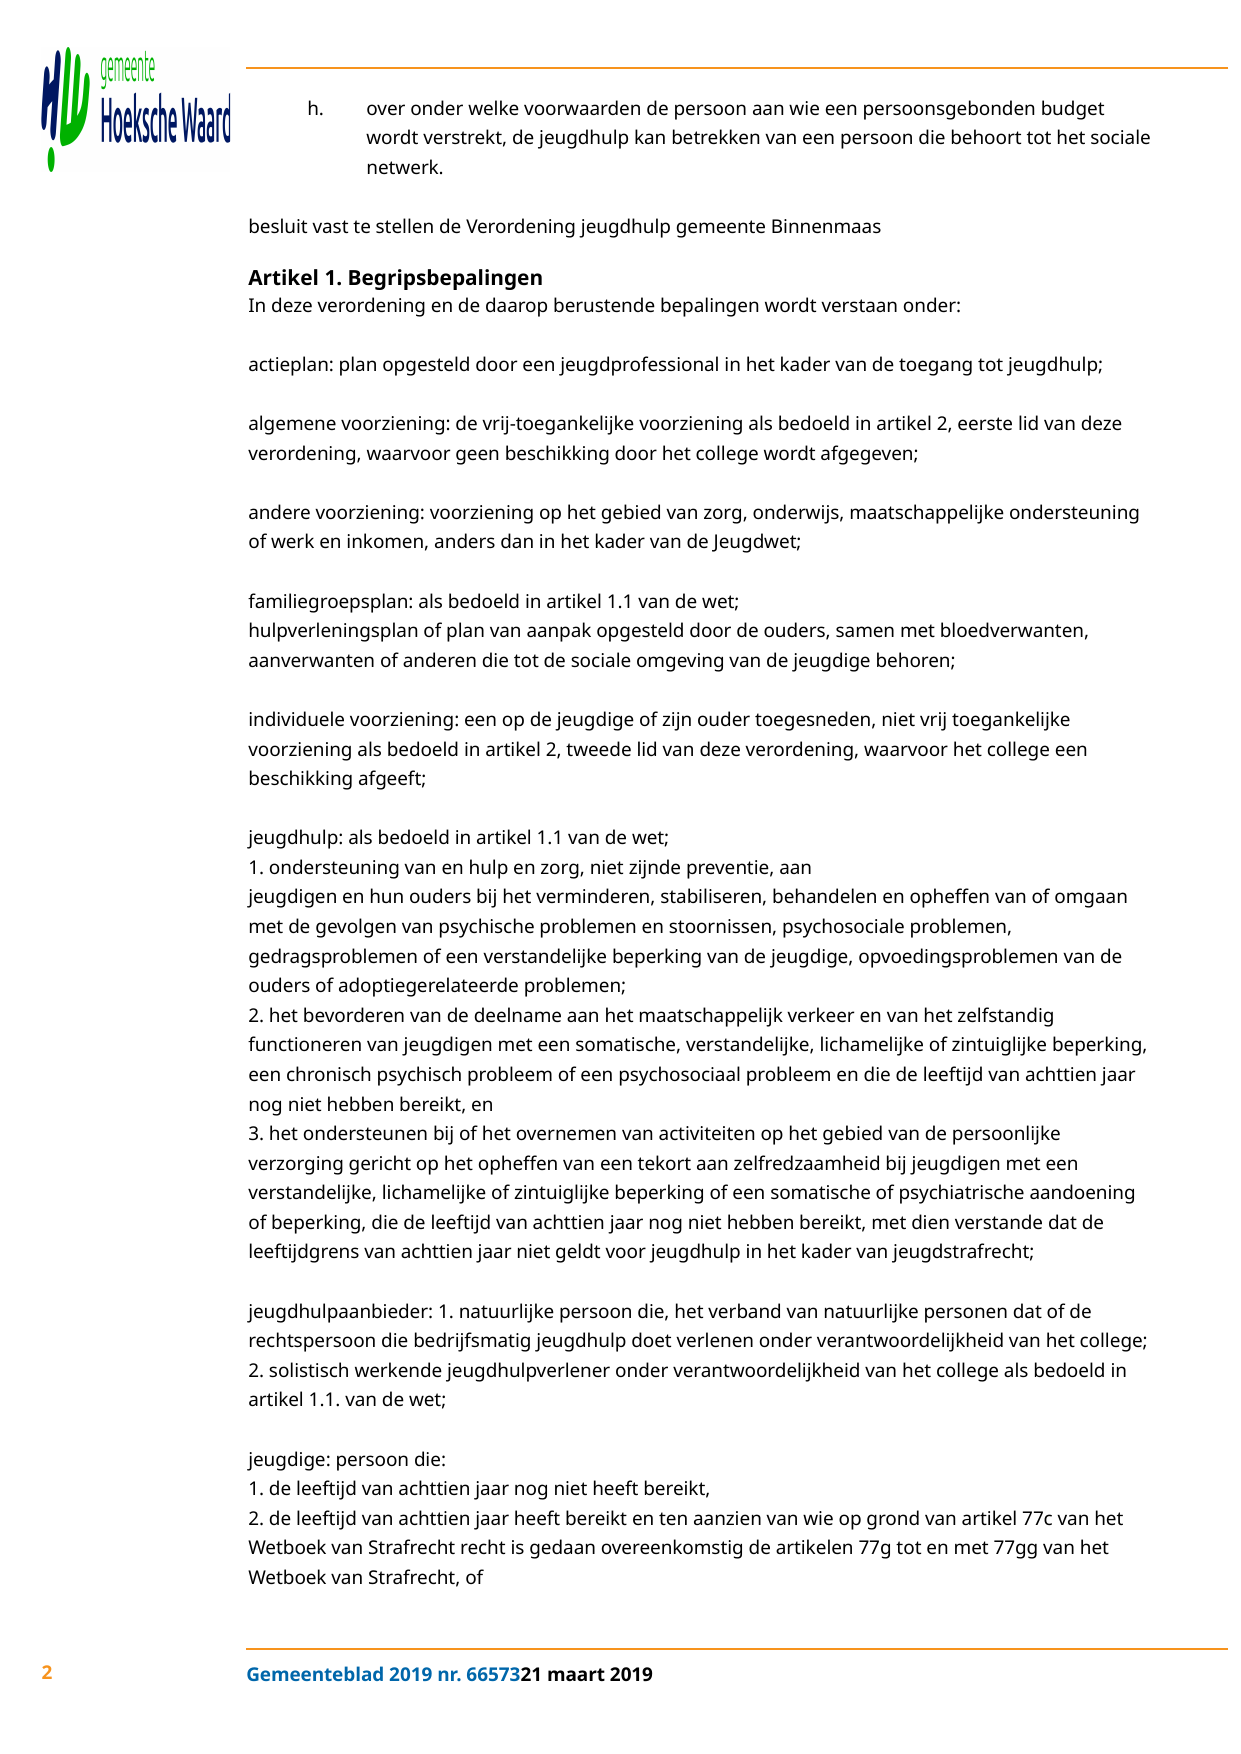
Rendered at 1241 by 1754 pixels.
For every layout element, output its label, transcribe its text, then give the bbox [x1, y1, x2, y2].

text besluit vast te stellen de Verordening jeugdhulp gemeente Binnenmaas [248, 213, 1152, 239]
text jeugdige: persoon die: [248, 1446, 1152, 1471]
text andere voorziening: voorziening op het gebied van zorg, onderwijs, maatschappelijke ondersteuning of werk en inkomen, anders dan in het kader van de Jeugdwet; [248, 499, 1152, 554]
text individuele voorziening: een op de jeugdige of zijn ouder toegesneden, niet vrij toegankelijke voorziening als bedoeld in artikel 2, tweede lid van deze verordening, waarvoor het college een beschikking afgeeft; [248, 706, 1152, 791]
text algemene voorziening: de vrij-toegankelijke voorziening als bedoeld in artikel 2, eerste lid van deze verordening, waarvoor geen beschikking door het college wordt afgegeven; [248, 410, 1152, 466]
text Artikel 1. Begripsbepalingen [248, 263, 1152, 292]
text hulpverleningsplan of plan van aanpak opgesteld door de ouders, samen met bloedverwanten, aanverwanten of anderen die tot de sociale omgeving van de jeugdige behoren; [248, 617, 1152, 673]
text familiegroepsplan: als bedoeld in artikel 1.1 van de wet; [248, 588, 1152, 613]
text actieplan: plan opgesteld door een jeugdprofessional in het kader van de toegang tot jeugdhulp; [248, 351, 1152, 377]
text 2. het bevorderen van de deelname aan het maatschappelijk verkeer en van het zelfstandig functioneren van jeugdigen met een somatische, verstandelijke, lichamelijke of zintuiglijke beperking, een chronisch psychisch probleem of een psychosociaal probleem en die de leeftijd van achttien jaar nog niet hebben bereikt, en [248, 1002, 1152, 1116]
text jeugdhulpaanbieder: 1. natuurlijke persoon die, het verband van natuurlijke personen dat of de rechtspersoon die bedrijfsmatig jeugdhulp doet verlenen onder verantwoordelijkheid van het college; [248, 1298, 1152, 1353]
text jeugdigen en hun ouders bij het verminderen, stabiliseren, behandelen en opheffen van of omgaan met de gevolgen van psychische problemen en stoornissen, psychosociale problemen, gedragsproblemen of een verstandelijke beperking van de jeugdige, opvoedingsproblemen van de ouders of adoptiegerelateerde problemen; [248, 884, 1152, 998]
text 3. het ondersteunen bij of het overnemen van activiteiten op het gebied van de persoonlijke verzorging gericht op het opheffen van een tekort aan zelfredzaamheid bij jeugdigen met een verstandelijke, lichamelijke of zintuiglijke beperking of een somatische of psychiatrische aandoening of beperking, die de leeftijd van achttien jaar nog niet hebben bereikt, met dien verstande dat de leeftijdgrens van achttien jaar niet geldt voor jeugdhulp in het kader van jeugdstrafrecht; [248, 1120, 1152, 1264]
list over onder welke voorwaarden de persoon aan wie een persoonsgebonden budget wordt verstrekt, de jeugdhulp kan betrekken van een persoon die behoort tot het sociale netwerk. [307, 95, 1152, 180]
text jeugdhulp: als bedoeld in artikel 1.1 van de wet; [248, 824, 1152, 850]
text 1. ondersteuning van en hulp en zorg, niet zijnde preventie, aan [248, 854, 1152, 880]
text 1. de leeftijd van achttien jaar nog niet heeft bereikt, [248, 1475, 1152, 1501]
text 2. solistisch werkende jeugdhulpverlener onder verantwoordelijkheid van het college als bedoeld in artikel 1.1. van de wet; [248, 1357, 1152, 1412]
text In deze verordening en de daarop berustende bepalingen wordt verstaan onder: [248, 292, 1152, 318]
picture [41, 47, 231, 172]
text 2. de leeftijd van achttien jaar heeft bereikt en ten aanzien van wie op grond van artikel 77c van het Wetboek van Strafrecht recht is gedaan overeenkomstig de artikelen 77g tot en met 77gg van het Wetboek van Strafrecht, of [248, 1505, 1152, 1590]
